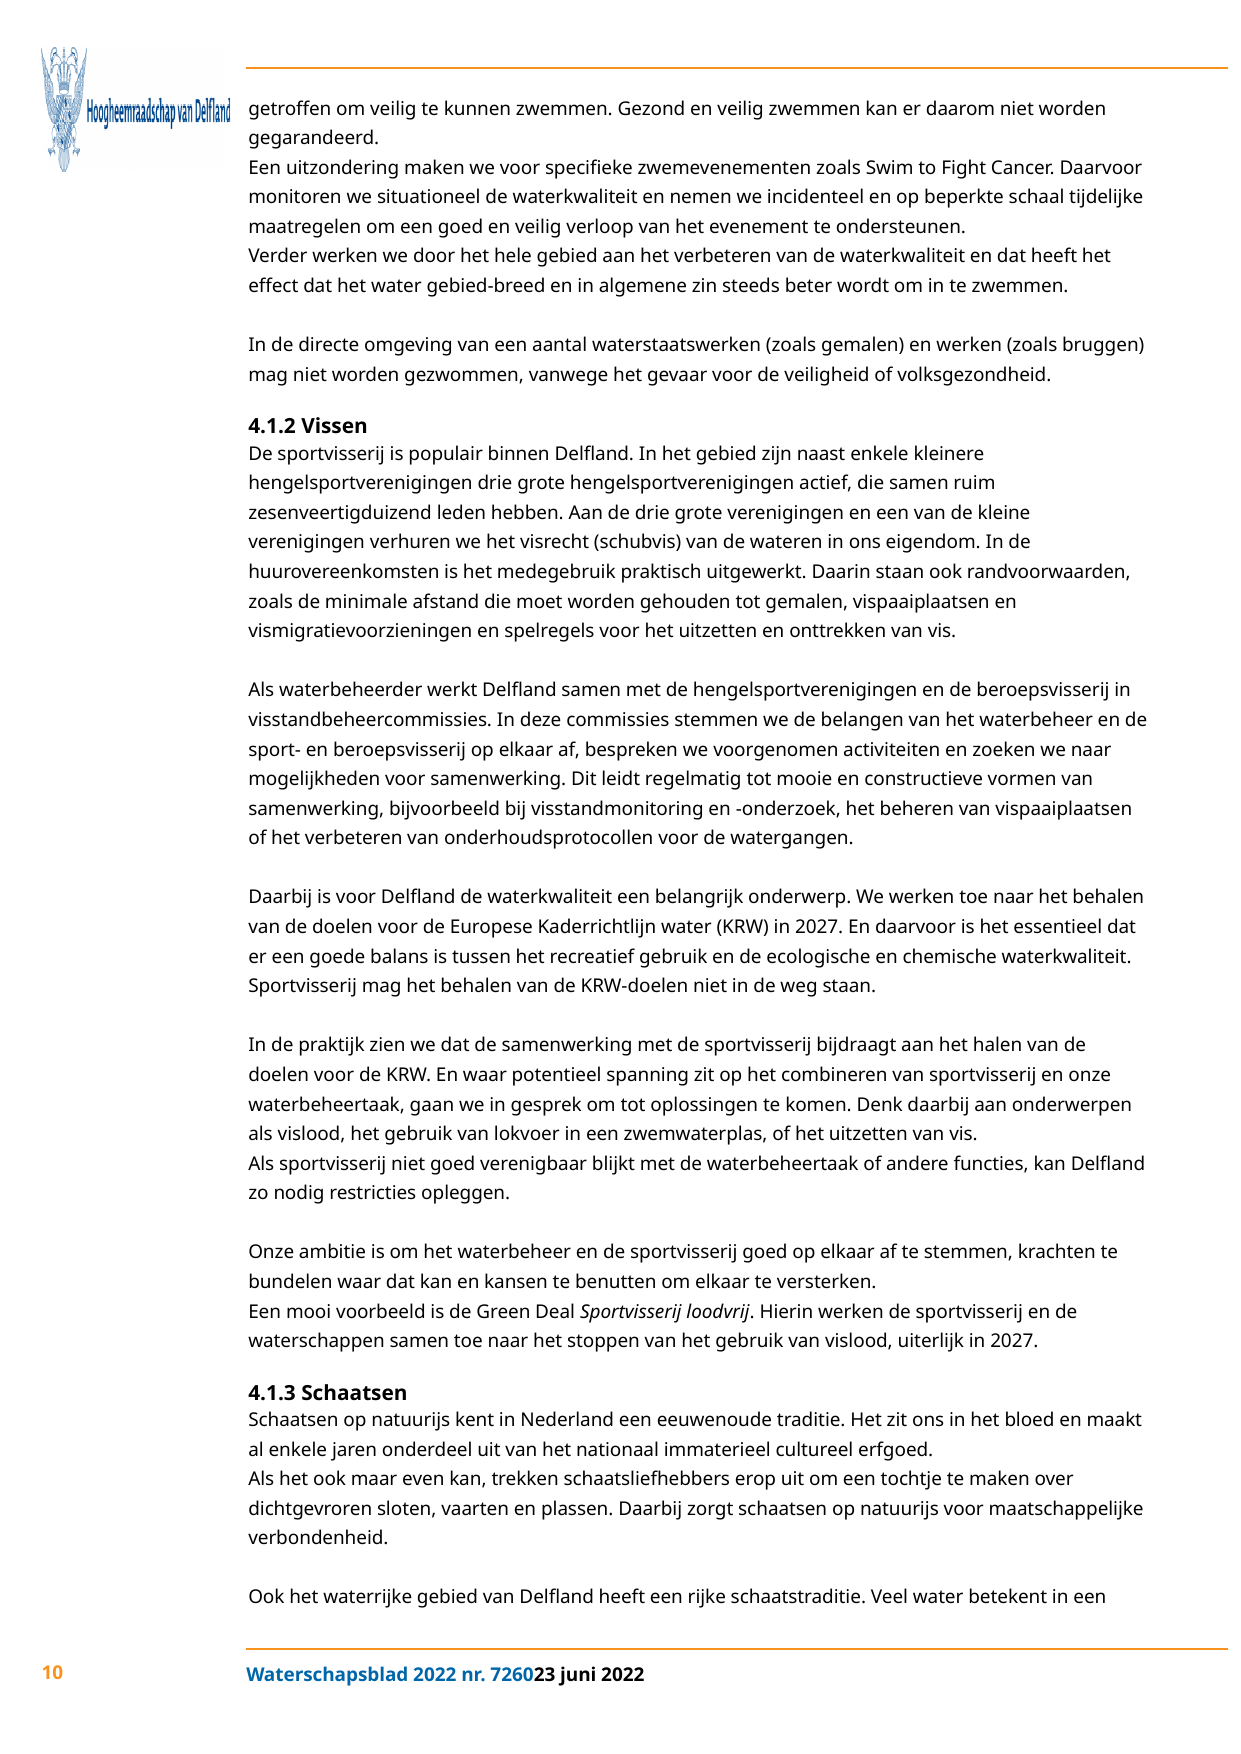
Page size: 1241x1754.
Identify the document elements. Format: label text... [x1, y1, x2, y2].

text Verder werken we door het hele gebied aan het verbeteren van de waterkwaliteit en dat heeft het effect dat het water gebied-breed en in algemene zin steeds beter wordt om in te zwemmen. [248, 243, 1152, 298]
text 4.1.3 Schaatsen [248, 1378, 1152, 1406]
text Onze ambitie is om het waterbeheer en de sportvisserij goed op elkaar af te stemmen, krachten te bundelen waar dat kan en kansen te benutten om elkaar te versterken. [248, 1239, 1152, 1294]
text De sportvisserij is populair binnen Delfland. In het gebied zijn naast enkele kleinere hengelsportverenigingen drie grote hengelsportverenigingen actief, die samen ruim zesenveertigduizend leden hebben. Aan de drie grote verenigingen en een van de kleine verenigingen verhuren we het visrecht (schubvis) van de wateren in ons eigendom. In de huurovereenkomsten is het medegebruik praktisch uitgewerkt. Daarin staan ook randvoorwaarden, zoals de minimale afstand die moet worden gehouden tot gemalen, vispaaiplaatsen en vismigratievoorzieningen en spelregels voor het uitzetten en onttrekken van vis. [248, 440, 1152, 643]
text Als sportvisserij niet goed verenigbaar blijkt met de waterbeheertaak of andere functies, kan Delfland zo nodig restricties opleggen. [248, 1150, 1152, 1205]
text Daarbij is voor Delfland de waterkwaliteit een belangrijk onderwerp. We werken toe naar het behalen van de doelen voor de Europese Kaderrichtlijn water (KRW) in 2027. En daarvoor is het essentieel dat er een goede balans is tussen het recreatief gebruik en de ecologische en chemische waterkwaliteit. Sportvisserij mag het behalen van de KRW-doelen niet in de weg staan. [248, 884, 1152, 998]
picture [41, 47, 231, 172]
text Schaatsen op natuurijs kent in Nederland een eeuwenoude traditie. Het zit ons in het bloed en maakt al enkele jaren onderdeel uit van het nationaal immaterieel cultureel erfgoed. [248, 1406, 1152, 1462]
text Als het ook maar even kan, trekken schaatsliefhebbers erop uit om een tochtje te maken over dichtgevroren sloten, vaarten en plassen. Daarbij zorgt schaatsen op natuurijs voor maatschappelijke verbondenheid. [248, 1465, 1152, 1550]
text 4.1.2 Vissen [248, 411, 1152, 440]
text In de directe omgeving van een aantal waterstaatswerken (zoals gemalen) en werken (zoals bruggen) mag niet worden gezwommen, vanwege het gevaar voor de veiligheid of volksgezondheid. [248, 331, 1152, 387]
text getroffen om veilig te kunnen zwemmen. Gezond en veilig zwemmen kan er daarom niet worden gegarandeerd. [248, 95, 1152, 150]
text Een mooi voorbeeld is de Green Deal Sportvisserij loodvrij. Hierin werken de sportvisserij en de waterschappen samen toe naar het stoppen van het gebruik van vislood, uiterlijk in 2027. [248, 1298, 1152, 1353]
text In de praktijk zien we dat de samenwerking met de sportvisserij bijdraagt aan het halen van de doelen voor de KRW. En waar potentieel spanning zit op het combineren van sportvisserij en onze waterbeheertaak, gaan we in gesprek om tot oplossingen te komen. Denk daarbij aan onderwerpen als vislood, het gebruik van lokvoer in een zwemwaterplas, of het uitzetten van vis. [248, 1032, 1152, 1146]
text Als waterbeheerder werkt Delfland samen met de hengelsportverenigingen en de beroepsvisserij in visstandbeheercommissies. In deze commissies stemmen we de belangen van het waterbeheer en de sport- en beroepsvisserij op elkaar af, bespreken we voorgenomen activiteiten en zoeken we naar mogelijkheden voor samenwerking. Dit leidt regelmatig tot mooie en constructieve vormen van samenwerking, bijvoorbeeld bij visstandmonitoring en -onderzoek, het beheren van vispaaiplaatsen of het verbeteren van onderhoudsprotocollen voor de watergangen. [248, 677, 1152, 850]
text Ook het waterrijke gebied van Delfland heeft een rijke schaatstraditie. Veel water betekent in een [248, 1584, 1152, 1609]
text Een uitzondering maken we voor specifieke zwemevenementen zoals Swim to Fight Cancer. Daarvoor monitoren we situationeel de waterkwaliteit en nemen we incidenteel en op beperkte schaal tijdelijke maatregelen om een goed en veilig verloop van het evenement te ondersteunen. [248, 154, 1152, 239]
